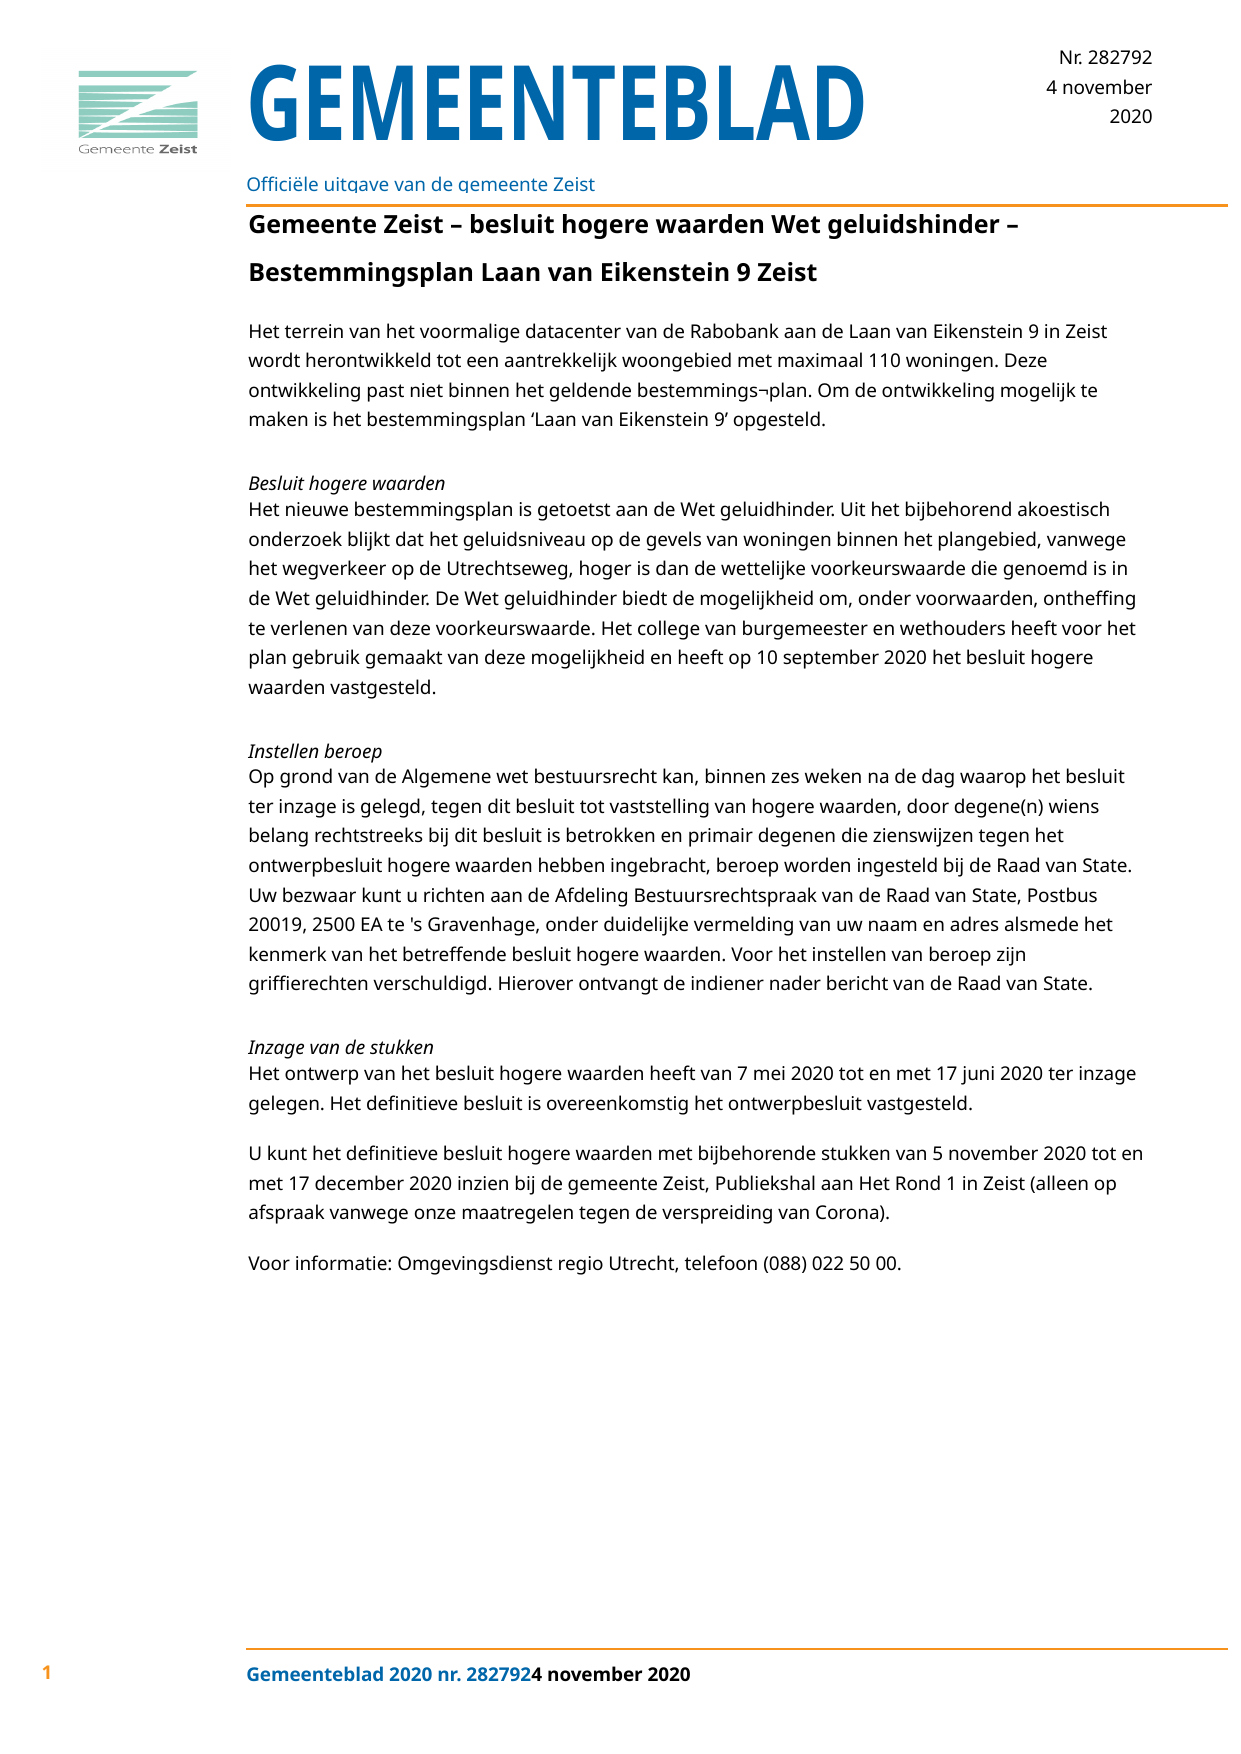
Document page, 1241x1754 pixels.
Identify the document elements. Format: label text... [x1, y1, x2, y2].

text Het terrein van het voormalige datacenter van de Rabobank aan de Laan van Eikenstein 9 in Zeist wordt herontwikkeld tot een aantrekkelijk woongebied met maximaal 110 woningen. Deze ontwikkeling past niet binnen het geldende bestemmings¬plan. Om de ontwikkeling mogelijk te maken is het bestemmingsplan ‘Laan van Eikenstein 9’ opgesteld. [248, 318, 1152, 432]
text Inzage van de stukken [248, 1034, 1152, 1060]
text Gemeente Zeist – besluit hogere waarden Wet geluidshinder –Bestemmingsplan Laan van Eikenstein 9 Zeist [248, 207, 1152, 288]
text Besluit hogere waarden [248, 471, 1152, 496]
text Het nieuwe bestemmingsplan is getoetst aan de Wet geluidhinder. Uit het bijbehorend akoestisch onderzoek blijkt dat het geluidsniveau op de gevels van woningen binnen het plangebied, vanwege het wegverkeer op de Utrechtseweg, hoger is dan de wettelijke voorkeurswaarde die genoemd is in de Wet geluidhinder. De Wet geluidhinder biedt de mogelijkheid om, onder voorwaarden, ontheffing te verlenen van deze voorkeurswaarde. Het college van burgemeester en wethouders heeft voor het plan gebruik gemaakt van deze mogelijkheid en heeft op 10 september 2020 het besluit hogere waarden vastgesteld. [248, 496, 1152, 699]
text U kunt het definitieve besluit hogere waarden met bijbehorende stukken van 5 november 2020 tot en met 17 december 2020 inzien bij de gemeente Zeist, Publiekshal aan Het Rond 1 in Zeist (alleen op afspraak vanwege onze maatregelen tegen de verspreiding van Corona). [248, 1140, 1152, 1225]
picture [41, 47, 231, 172]
text Het ontwerp van het besluit hogere waarden heeft van 7 mei 2020 tot en met 17 juni 2020 ter inzage gelegen. Het definitieve besluit is overeenkomstig het ontwerpbesluit vastgesteld. [248, 1060, 1152, 1116]
text Op grond van de Algemene wet bestuursrecht kan, binnen zes weken na de dag waarop het besluit ter inzage is gelegd, tegen dit besluit tot vaststelling van hogere waarden, door degene(n) wiens belang rechtstreeks bij dit besluit is betrokken en primair degenen die zienswijzen tegen het ontwerpbesluit hogere waarden hebben ingebracht, beroep worden ingesteld bij de Raad van State. Uw bezwaar kunt u richten aan de Afdeling Bestuursrechtspraak van de Raad van State, Postbus 20019, 2500 EA te 's Gravenhage, onder duidelijke vermelding van uw naam en adres alsmede het kenmerk van het betreffende besluit hogere waarden. Voor het instellen van beroep zijn griffierechten verschuldigd. Hierover ontvangt de indiener nader bericht van de Raad van State. [248, 763, 1152, 996]
text Voor informatie: Omgevingsdienst regio Utrecht, telefoon (088) 022 50 00. [248, 1250, 1152, 1276]
text Instellen beroep [248, 738, 1152, 763]
